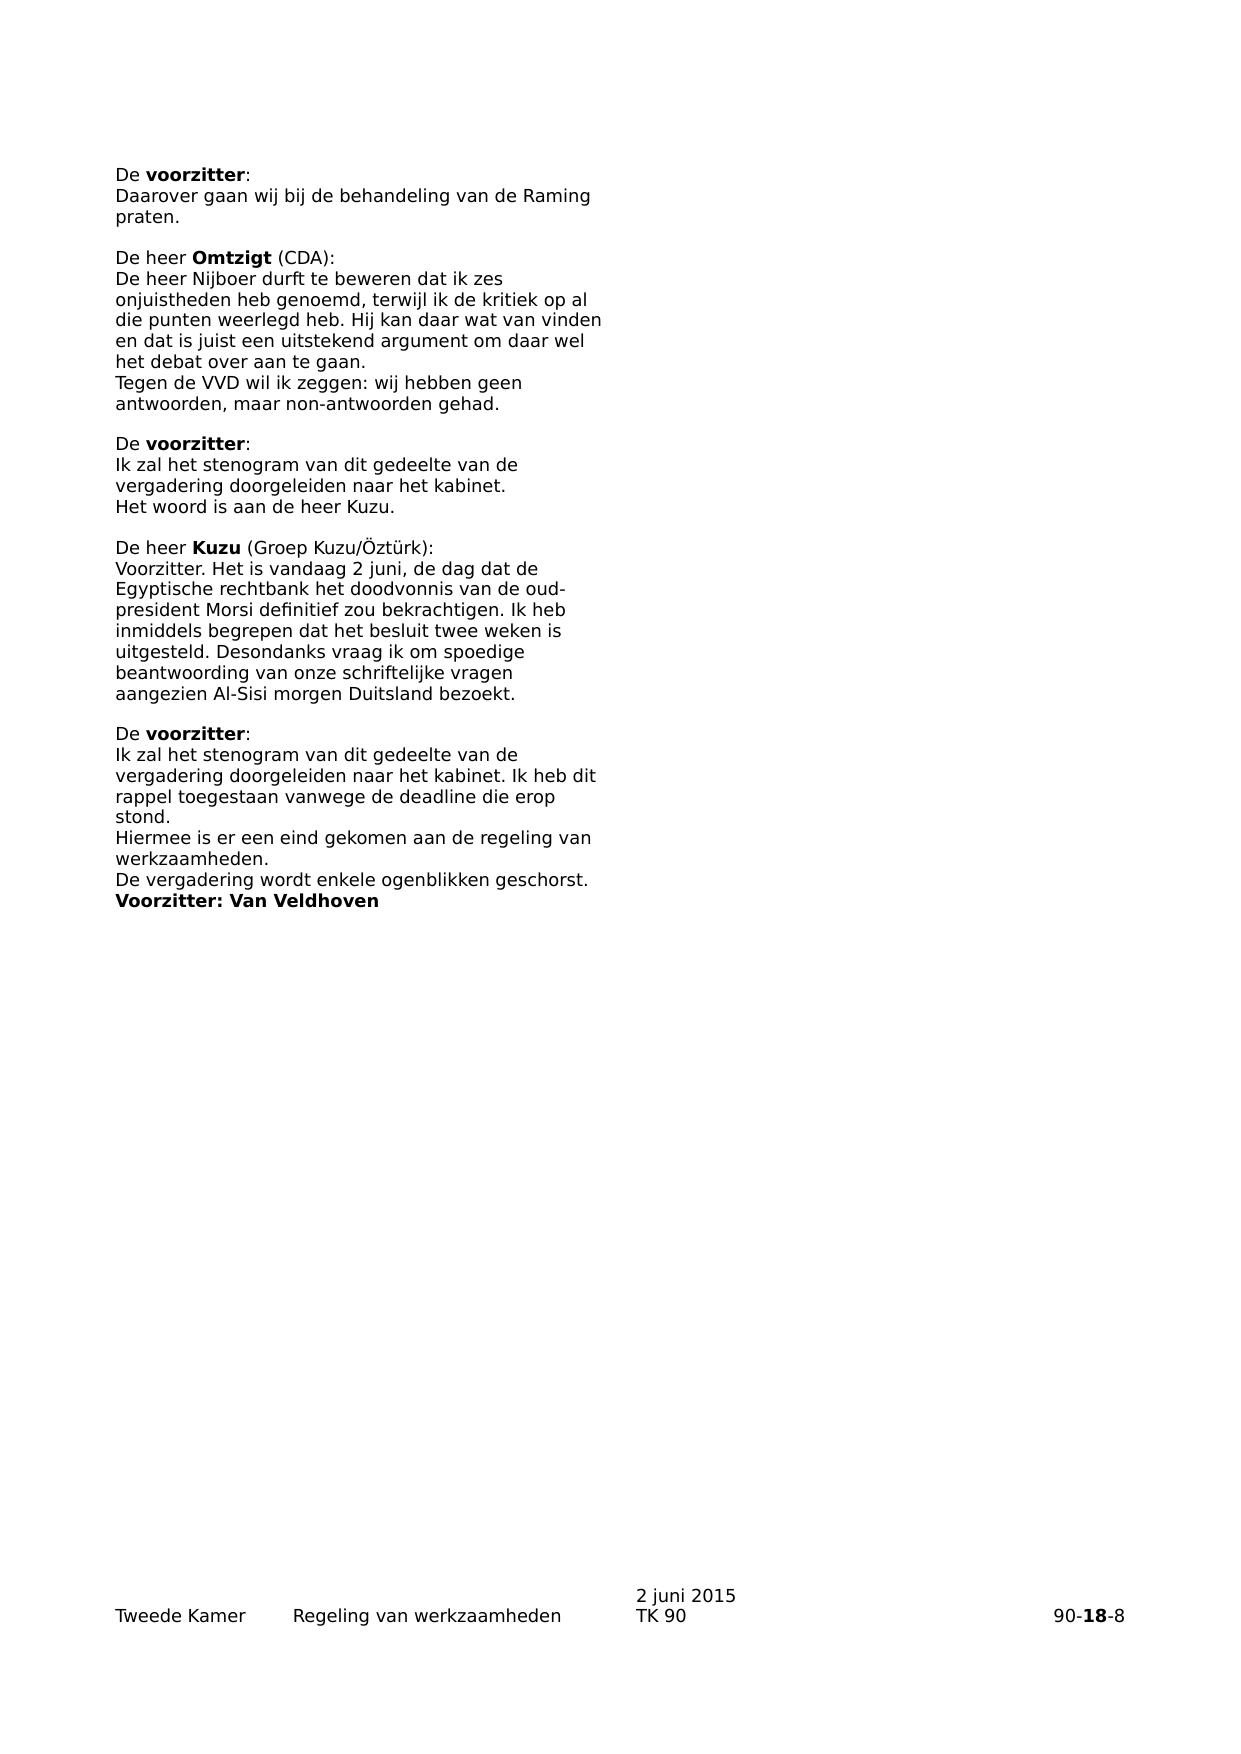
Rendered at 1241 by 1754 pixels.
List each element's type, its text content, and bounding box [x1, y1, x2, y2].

text De heer Nijboer durft te beweren dat ik zes onjuistheden heb genoemd, terwijl ik de kritiek op al die punten weerlegd heb. Hij kan daar wat van vinden en dat is juist een uitstekend argument om daar wel het debat over aan te gaan. [115, 268, 605, 373]
text Daarover gaan wij bij de behandeling van de Raming praten. [115, 186, 605, 228]
text De heer Omtzigt (CDA): [115, 248, 605, 268]
text De heer Kuzu (Groep Kuzu/Öztürk): [115, 537, 605, 558]
text De voorzitter: [115, 434, 605, 455]
text Ik zal het stenogram van dit gedeelte van de vergadering doorgeleiden naar het kabinet. Ik heb dit rappel toegestaan vanwege de deadline die erop stond. [115, 745, 605, 828]
text Voorzitter. Het is vandaag 2 juni, de dag dat de Egyptische rechtbank het doodvonnis van de oud-president Morsi definitief zou bekrachtigen. Ik heb inmiddels begrepen dat het besluit twee weken is uitgesteld. Desondanks vraag ik om spoedige beantwoording van onze schriftelijke vragen aangezien Al-Sisi morgen Duitsland bezoekt. [115, 558, 605, 704]
text De voorzitter: [115, 724, 605, 745]
text Voorzitter: Van Veldhoven [115, 891, 605, 911]
text Ik zal het stenogram van dit gedeelte van de vergadering doorgeleiden naar het kabinet. [115, 455, 605, 497]
text Hiermee is er een eind gekomen aan de regeling van werkzaamheden. [115, 828, 605, 870]
text Het woord is aan de heer Kuzu. [115, 497, 605, 517]
text Tegen de VVD wil ik zeggen: wij hebben geen antwoorden, maar non-antwoorden gehad. [115, 373, 605, 414]
text De voorzitter: [115, 165, 605, 186]
text De vergadering wordt enkele ogenblikken geschorst. [115, 870, 605, 891]
